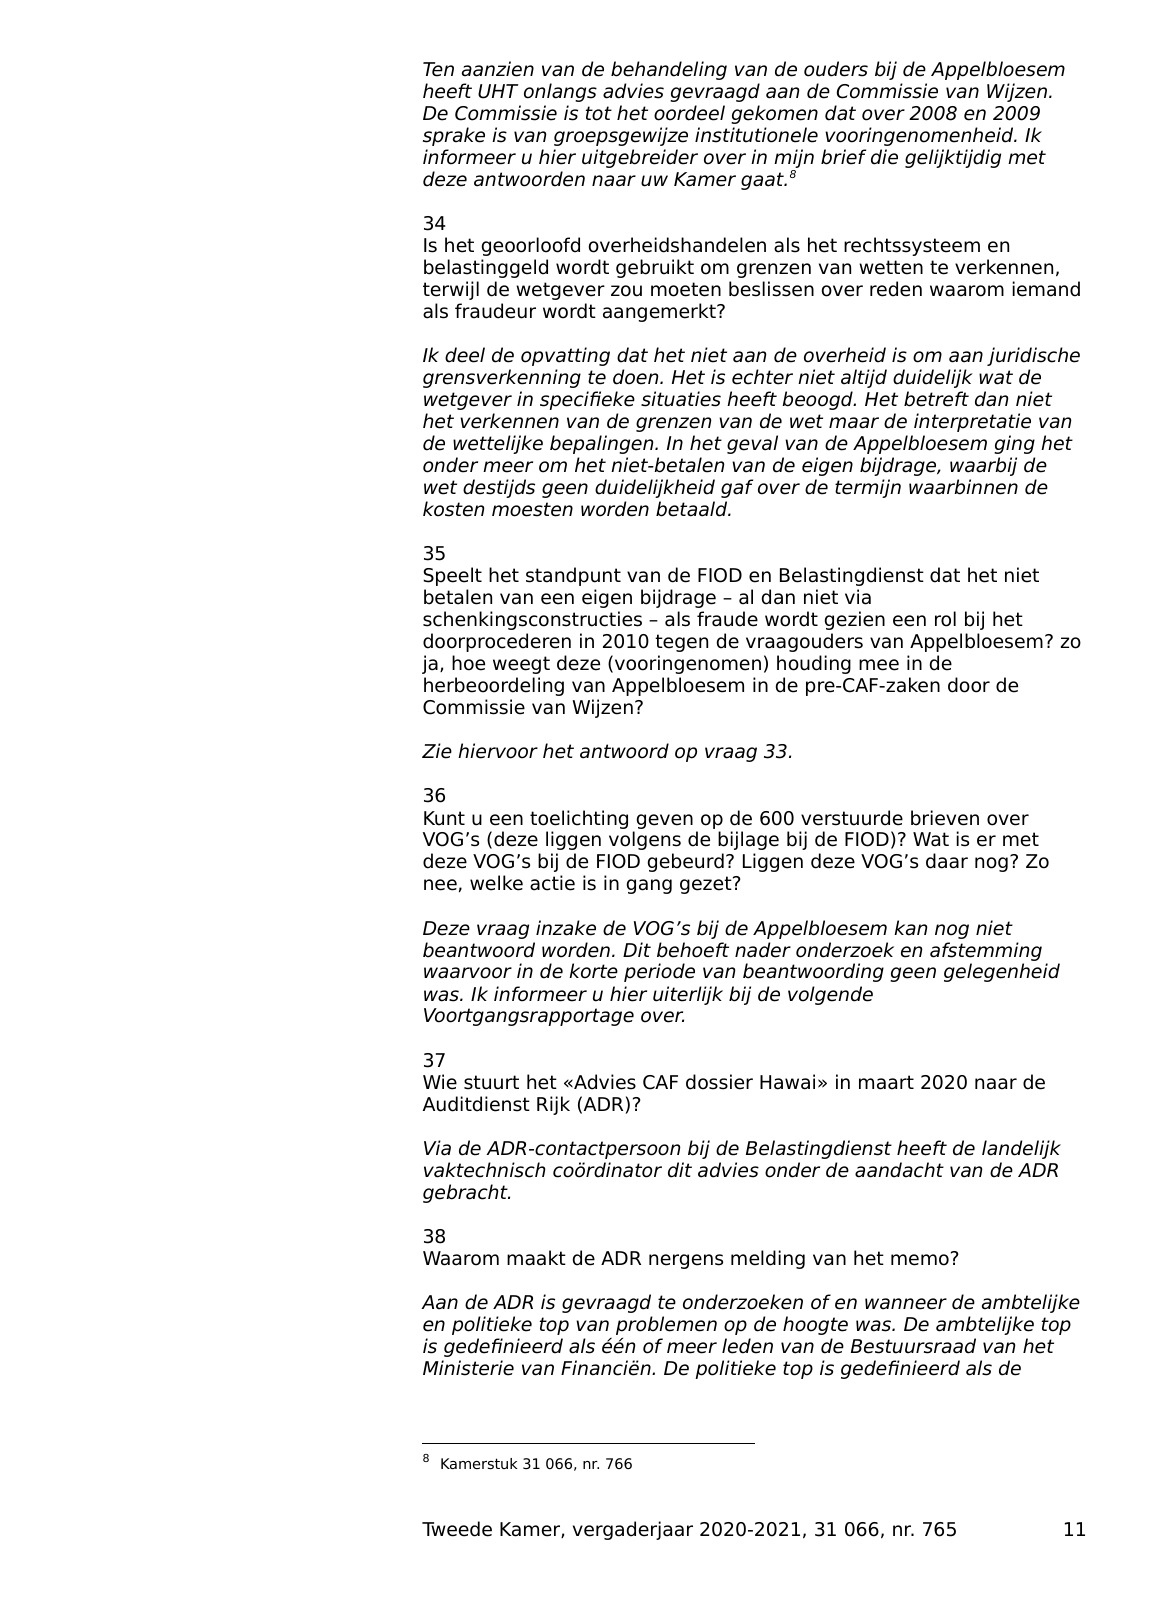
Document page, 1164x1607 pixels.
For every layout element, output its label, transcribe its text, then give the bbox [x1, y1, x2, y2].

text Ten aanzien van de behandeling van de ouders bij de Appelbloesem heeft UHT onlangs advies gevraagd aan de Commissie van Wijzen. De Commissie is tot het oordeel gekomen dat over 2008 en 2009 sprake is van groepsgewijze institutionele vooringenomenheid. Ik informeer u hier uitgebreider over in mijn brief die gelijktijdig met deze antwoorden naar uw Kamer gaat. [422, 59, 1087, 191]
text 36 [422, 785, 1087, 807]
text 34 [422, 213, 1087, 235]
text 37 [422, 1049, 1087, 1072]
text Deze vraag inzake de VOG’s bij de Appelbloesem kan nog niet beantwoord worden. Dit behoeft nader onderzoek en afstemming waarvoor in de korte periode van beantwoording geen gelegenheid was. Ik informeer u hier uiterlijk bij de volgende Voortgangsrapportage over. [422, 917, 1087, 1027]
text 38 [422, 1226, 1087, 1248]
text Is het geoorloofd overheidshandelen als het rechtssysteem en belastinggeld wordt gebruikt om grenzen van wetten te verkennen, terwijl de wetgever zou moeten beslissen over reden waarom iemand als fraudeur wordt aangemerkt? [422, 235, 1087, 323]
text Kamerstuk 31 066, nr. 766 [422, 1452, 1087, 1474]
text Kunt u een toelichting geven op de 600 verstuurde brieven over VOG’s (deze liggen volgens de bijlage bij de FIOD)? Wat is er met deze VOG’s bij de FIOD gebeurd? Liggen deze VOG’s daar nog? Zo nee, welke actie is in gang gezet? [422, 807, 1087, 895]
text Via de ADR-contactpersoon bij de Belastingdienst heeft de landelijk vaktechnisch coördinator dit advies onder de aandacht van de ADR gebracht. [422, 1138, 1087, 1204]
text Zie hiervoor het antwoord op vraag 33. [422, 741, 1087, 763]
text Aan de ADR is gevraagd te onderzoeken of en wanneer de ambtelijke en politieke top van problemen op de hoogte was. De ambtelijke top is gedefinieerd als één of meer leden van de Bestuursraad van het Ministerie van Financiën. De politieke top is gedefinieerd als de [422, 1292, 1087, 1380]
text Waarom maakt de ADR nergens melding van het memo? [422, 1248, 1087, 1270]
text 35 [422, 543, 1087, 565]
text Wie stuurt het «Advies CAF dossier Hawai» in maart 2020 naar de Auditdienst Rijk (ADR)? [422, 1072, 1087, 1116]
text Ik deel de opvatting dat het niet aan de overheid is om aan juridische grensverkenning te doen. Het is echter niet altijd duidelijk wat de wetgever in specifieke situaties heeft beoogd. Het betreft dan niet het verkennen van de grenzen van de wet maar de interpretatie van de wettelijke bepalingen. In het geval van de Appelbloesem ging het onder meer om het niet-betalen van de eigen bijdrage, waarbij de wet destijds geen duidelijkheid gaf over de termijn waarbinnen de kosten moesten worden betaald. [422, 345, 1087, 521]
text Speelt het standpunt van de FIOD en Belastingdienst dat het niet betalen van een eigen bijdrage – al dan niet via schenkingsconstructies – als fraude wordt gezien een rol bij het doorprocederen in 2010 tegen de vraagouders van Appelbloesem? zo ja, hoe weegt deze (vooringenomen) houding mee in de herbeoordeling van Appelbloesem in de pre-CAF-zaken door de Commissie van Wijzen? [422, 565, 1087, 719]
